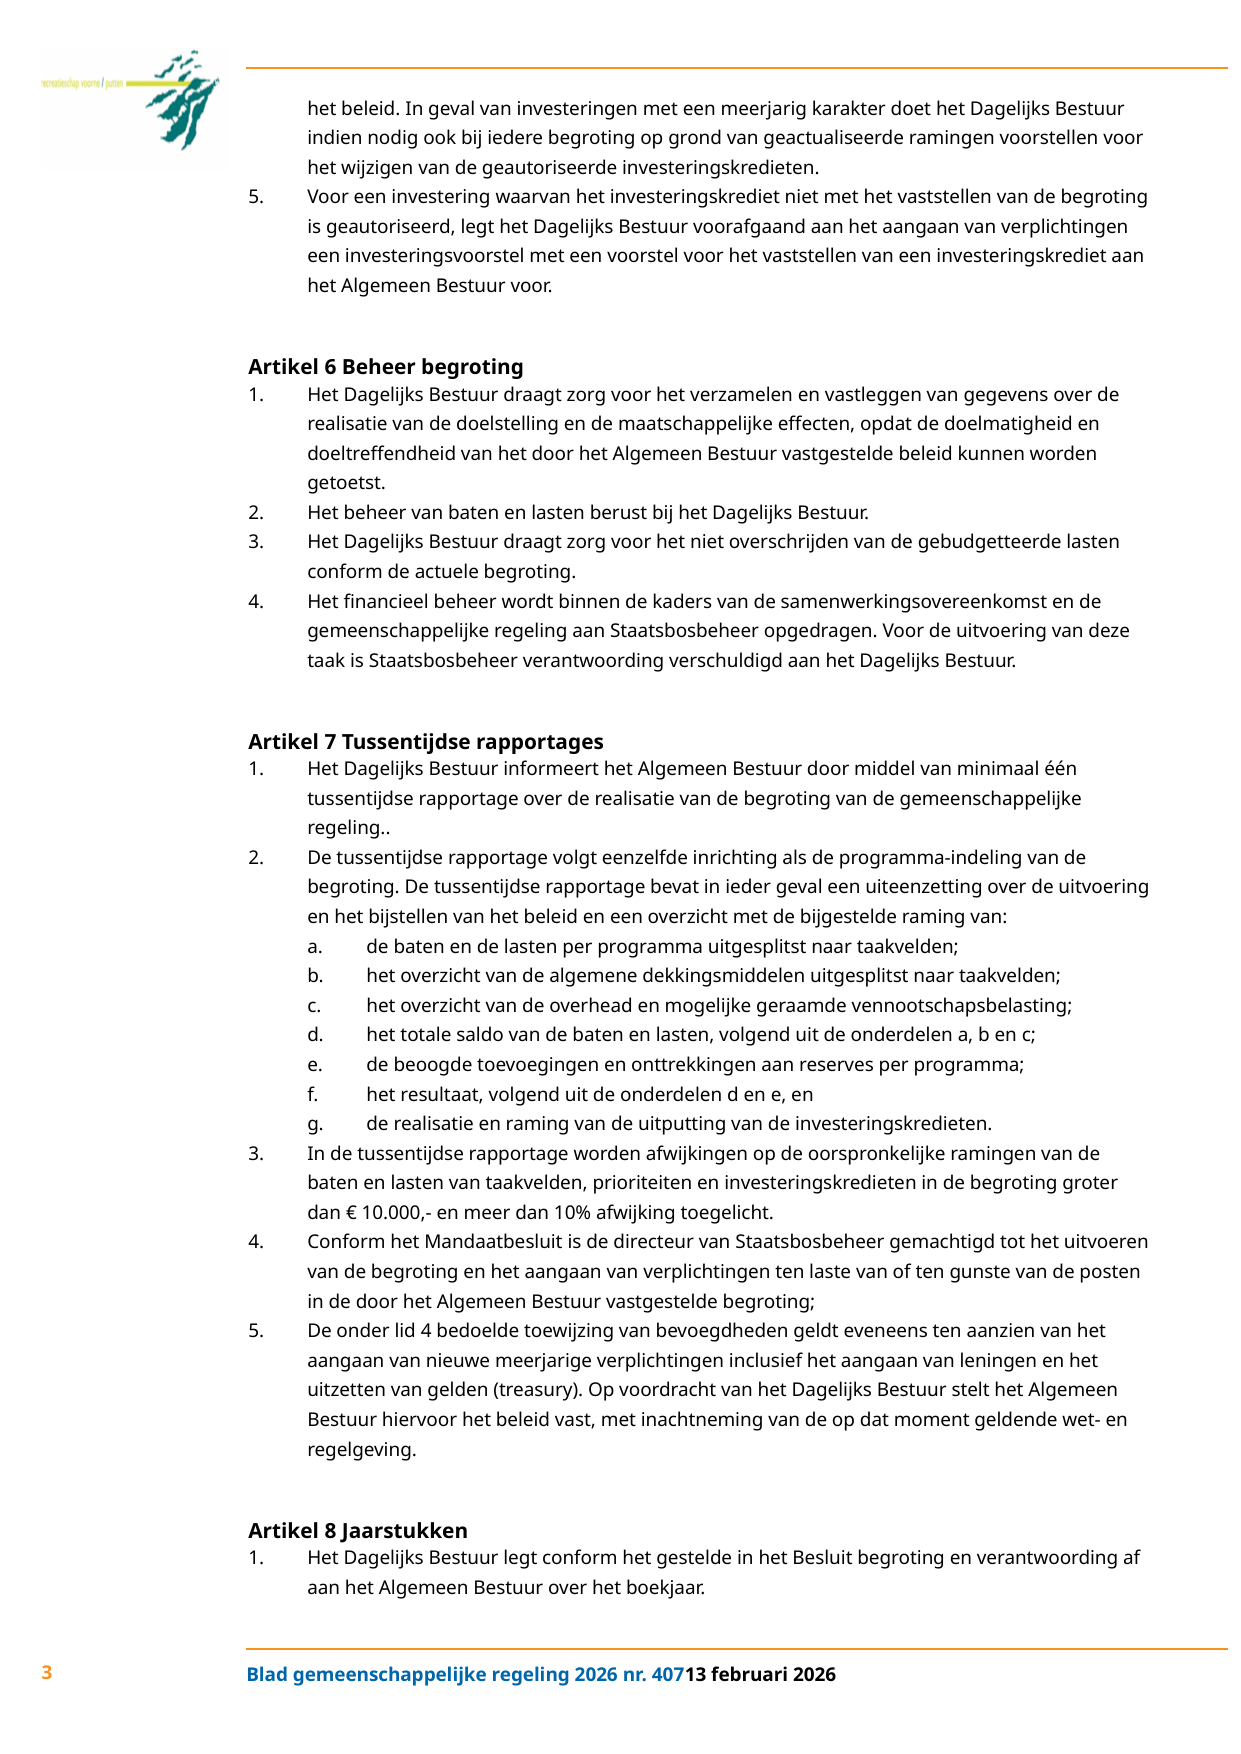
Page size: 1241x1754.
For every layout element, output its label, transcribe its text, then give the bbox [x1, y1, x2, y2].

list de realisatie en raming van de uitputting van de investeringskredieten. [307, 1110, 1152, 1136]
list De tussentijdse rapportage volgt eenzelfde inrichting als de programma-indeling van de begroting. De tussentijdse rapportage bevat in ieder geval een uiteenzetting over de uitvoering en het bijstellen van het beleid en een overzicht met de bijgestelde raming van: [248, 844, 1152, 929]
list Het Dagelijks Bestuur informeert het Algemeen Bestuur door middel van minimaal één tussentijdse rapportage over de realisatie van de begroting van de gemeenschappelijke regeling.. [248, 755, 1152, 840]
list In de tussentijdse rapportage worden afwijkingen op de oorspronkelijke ramingen van de baten en lasten van taakvelden, prioriteiten en investeringskredieten in de begroting groter dan € 10.000,- en meer dan 10% afwijking toegelicht. [248, 1140, 1152, 1225]
text Artikel 6 Beheer begroting [248, 352, 1152, 381]
picture [41, 47, 231, 172]
list Conform het Mandaatbesluit is de directeur van Staatsbosbeheer gemachtigd tot het uitvoeren van de begroting en het aangaan van verplichtingen ten laste van of ten gunste van de posten in de door het Algemeen Bestuur vastgestelde begroting; [248, 1229, 1152, 1314]
list het resultaat, volgend uit de onderdelen d en e, en [307, 1081, 1152, 1107]
list Het financieel beheer wordt binnen de kaders van de samenwerkingsovereenkomst en de gemeenschappelijke regeling aan Staatsbosbeheer opgedragen. Voor de uitvoering van deze taak is Staatsbosbeheer verantwoording verschuldigd aan het Dagelijks Bestuur. [248, 588, 1152, 673]
list Het beheer van baten en lasten berust bij het Dagelijks Bestuur. [248, 499, 1152, 525]
text Artikel 7 Tussentijdse rapportages [248, 727, 1152, 755]
list het beleid. In geval van investeringen met een meerjarig karakter doet het Dagelijks Bestuur indien nodig ook bij iedere begroting op grond van geactualiseerde ramingen voorstellen voor het wijzigen van de geautoriseerde investeringskredieten. [248, 95, 1152, 180]
list Het Dagelijks Bestuur draagt zorg voor het verzamelen en vastleggen van gegevens over de realisatie van de doelstelling en de maatschappelijke effecten, opdat de doelmatigheid en doeltreffendheid van het door het Algemeen Bestuur vastgestelde beleid kunnen worden getoetst. [248, 381, 1152, 495]
list het totale saldo van de baten en lasten, volgend uit de onderdelen a, b en c; [307, 1022, 1152, 1047]
list Voor een investering waarvan het investeringskrediet niet met het vaststellen van de begroting is geautoriseerd, legt het Dagelijks Bestuur voorafgaand aan het aangaan van verplichtingen een investeringsvoorstel met een voorstel voor het vaststellen van een investeringskrediet aan het Algemeen Bestuur voor. [248, 183, 1152, 298]
list de beoogde toevoegingen en onttrekkingen aan reserves per programma; [307, 1051, 1152, 1077]
list de baten en de lasten per programma uitgesplitst naar taakvelden; [307, 933, 1152, 959]
list Het Dagelijks Bestuur legt conform het gestelde in het Besluit begroting en verantwoording af aan het Algemeen Bestuur over het boekjaar. [248, 1544, 1152, 1599]
list Het Dagelijks Bestuur draagt zorg voor het niet overschrijden van de gebudgetteerde lasten conform de actuele begroting. [248, 529, 1152, 584]
list het overzicht van de overhead en mogelijke geraamde vennootschapsbelasting; [307, 992, 1152, 1018]
text Artikel 8 Jaarstukken [248, 1516, 1152, 1544]
list het overzicht van de algemene dekkingsmiddelen uitgesplitst naar taakvelden; [307, 962, 1152, 988]
list De onder lid 4 bedoelde toewijzing van bevoegdheden geldt eveneens ten aanzien van het aangaan van nieuwe meerjarige verplichtingen inclusief het aangaan van leningen en het uitzetten van gelden (treasury). Op voordracht van het Dagelijks Bestuur stelt het Algemeen Bestuur hiervoor het beleid vast, met inachtneming van de op dat moment geldende wet- en regelgeving. [248, 1317, 1152, 1462]
